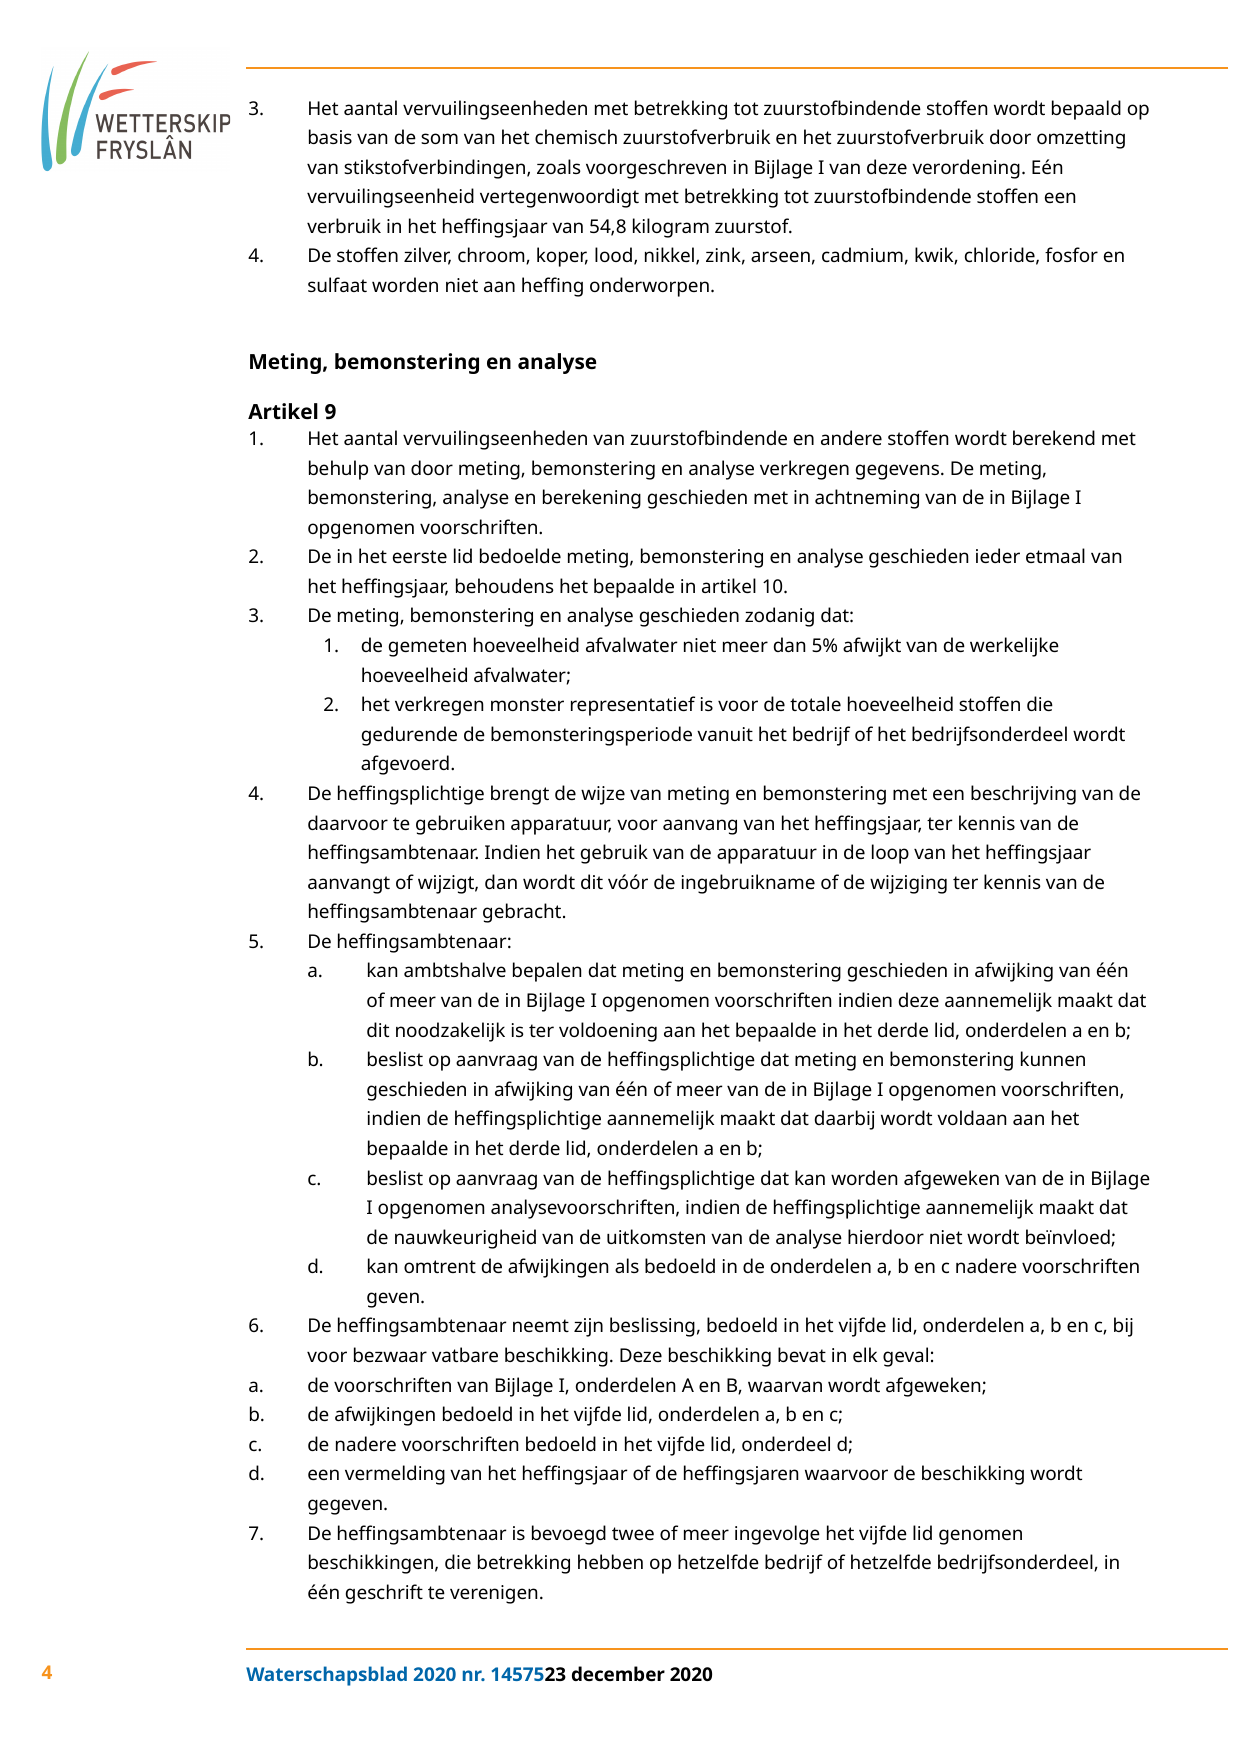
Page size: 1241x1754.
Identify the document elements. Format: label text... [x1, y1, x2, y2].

list beslist op aanvraag van de heffingsplichtige dat meting en bemonstering kunnen geschieden in afwijking van één of meer van de in Bijlage I opgenomen voorschriften, indien de heffingsplichtige aannemelijk maakt dat daarbij wordt voldaan aan het bepaalde in het derde lid, onderdelen a en b; [307, 1046, 1152, 1161]
list het verkregen monster representatief is voor de totale hoeveelheid stoffen die gedurende de bemonsteringsperiode vanuit het bedrijf of het bedrijfsonderdeel wordt afgevoerd. [323, 691, 1152, 776]
list beslist op aanvraag van de heffingsplichtige dat kan worden afgeweken van de in Bijlage I opgenomen analysevoorschriften, indien de heffingsplichtige aannemelijk maakt dat de nauwkeurigheid van de uitkomsten van de analyse hierdoor niet wordt beïnvloed; [307, 1165, 1152, 1250]
list de voorschriften van Bijlage I, onderdelen A en B, waarvan wordt afgeweken; [248, 1372, 1152, 1398]
list De heffingsambtenaar: [248, 928, 1152, 954]
list De heffingsplichtige brengt de wijze van meting en bemonstering met een beschrijving van de daarvoor te gebruiken apparatuur, voor aanvang van het heffingsjaar, ter kennis van de heffingsambtenaar. Indien het gebruik van de apparatuur in de loop van het heffingsjaar aanvangt of wijzigt, dan wordt dit vóór de ingebruikname of de wijziging ter kennis van de heffingsambtenaar gebracht. [248, 780, 1152, 924]
list Het aantal vervuilingseenheden met betrekking tot zuurstofbindende stoffen wordt bepaald op basis van de som van het chemisch zuurstofverbruik en het zuurstofverbruik door omzetting van stikstofverbindingen, zoals voorgeschreven in Bijlage I van deze verordening. Eén vervuilingseenheid vertegenwoordigt met betrekking tot zuurstofbindende stoffen een verbruik in het heffingsjaar van 54,8 kilogram zuurstof. [248, 95, 1152, 239]
list De heffingsambtenaar neemt zijn beslissing, bedoeld in het vijfde lid, onderdelen a, b en c, bij voor bezwaar vatbare beschikking. Deze beschikking bevat in elk geval: [248, 1313, 1152, 1368]
text Artikel 9 [248, 397, 1152, 425]
list de afwijkingen bedoeld in het vijfde lid, onderdelen a, b en c; [248, 1401, 1152, 1427]
text Meting, bemonstering en analyse [248, 347, 1152, 376]
list de gemeten hoeveelheid afvalwater niet meer dan 5% afwijkt van de werkelijke hoeveelheid afvalwater; [323, 632, 1152, 688]
picture [41, 47, 231, 172]
list Het aantal vervuilingseenheden van zuurstofbindende en andere stoffen wordt berekend met behulp van door meting, bemonstering en analyse verkregen gegevens. De meting, bemonstering, analyse en berekening geschieden met in achtneming van de in Bijlage I opgenomen voorschriften. [248, 425, 1152, 540]
list kan omtrent de afwijkingen als bedoeld in de onderdelen a, b en c nadere voorschriften geven. [307, 1253, 1152, 1309]
list kan ambtshalve bepalen dat meting en bemonstering geschieden in afwijking van één of meer van de in Bijlage I opgenomen voorschriften indien deze aannemelijk maakt dat dit noodzakelijk is ter voldoening aan het bepaalde in het derde lid, onderdelen a en b; [307, 958, 1152, 1043]
list een vermelding van het heffingsjaar of de heffingsjaren waarvoor de beschikking wordt gegeven. [248, 1461, 1152, 1516]
list de nadere voorschriften bedoeld in het vijfde lid, onderdeel d; [248, 1431, 1152, 1457]
list De heffingsambtenaar is bevoegd twee of meer ingevolge het vijfde lid genomen beschikkingen, die betrekking hebben op hetzelfde bedrijf of hetzelfde bedrijfsonderdeel, in één geschrift te verenigen. [248, 1520, 1152, 1605]
list De in het eerste lid bedoelde meting, bemonstering en analyse geschieden ieder etmaal van het heffingsjaar, behoudens het bepaalde in artikel 10. [248, 543, 1152, 599]
list De meting, bemonstering en analyse geschieden zodanig dat: [248, 603, 1152, 628]
list De stoffen zilver, chroom, koper, lood, nikkel, zink, arseen, cadmium, kwik, chloride, fosfor en sulfaat worden niet aan heffing onderworpen. [248, 243, 1152, 298]
